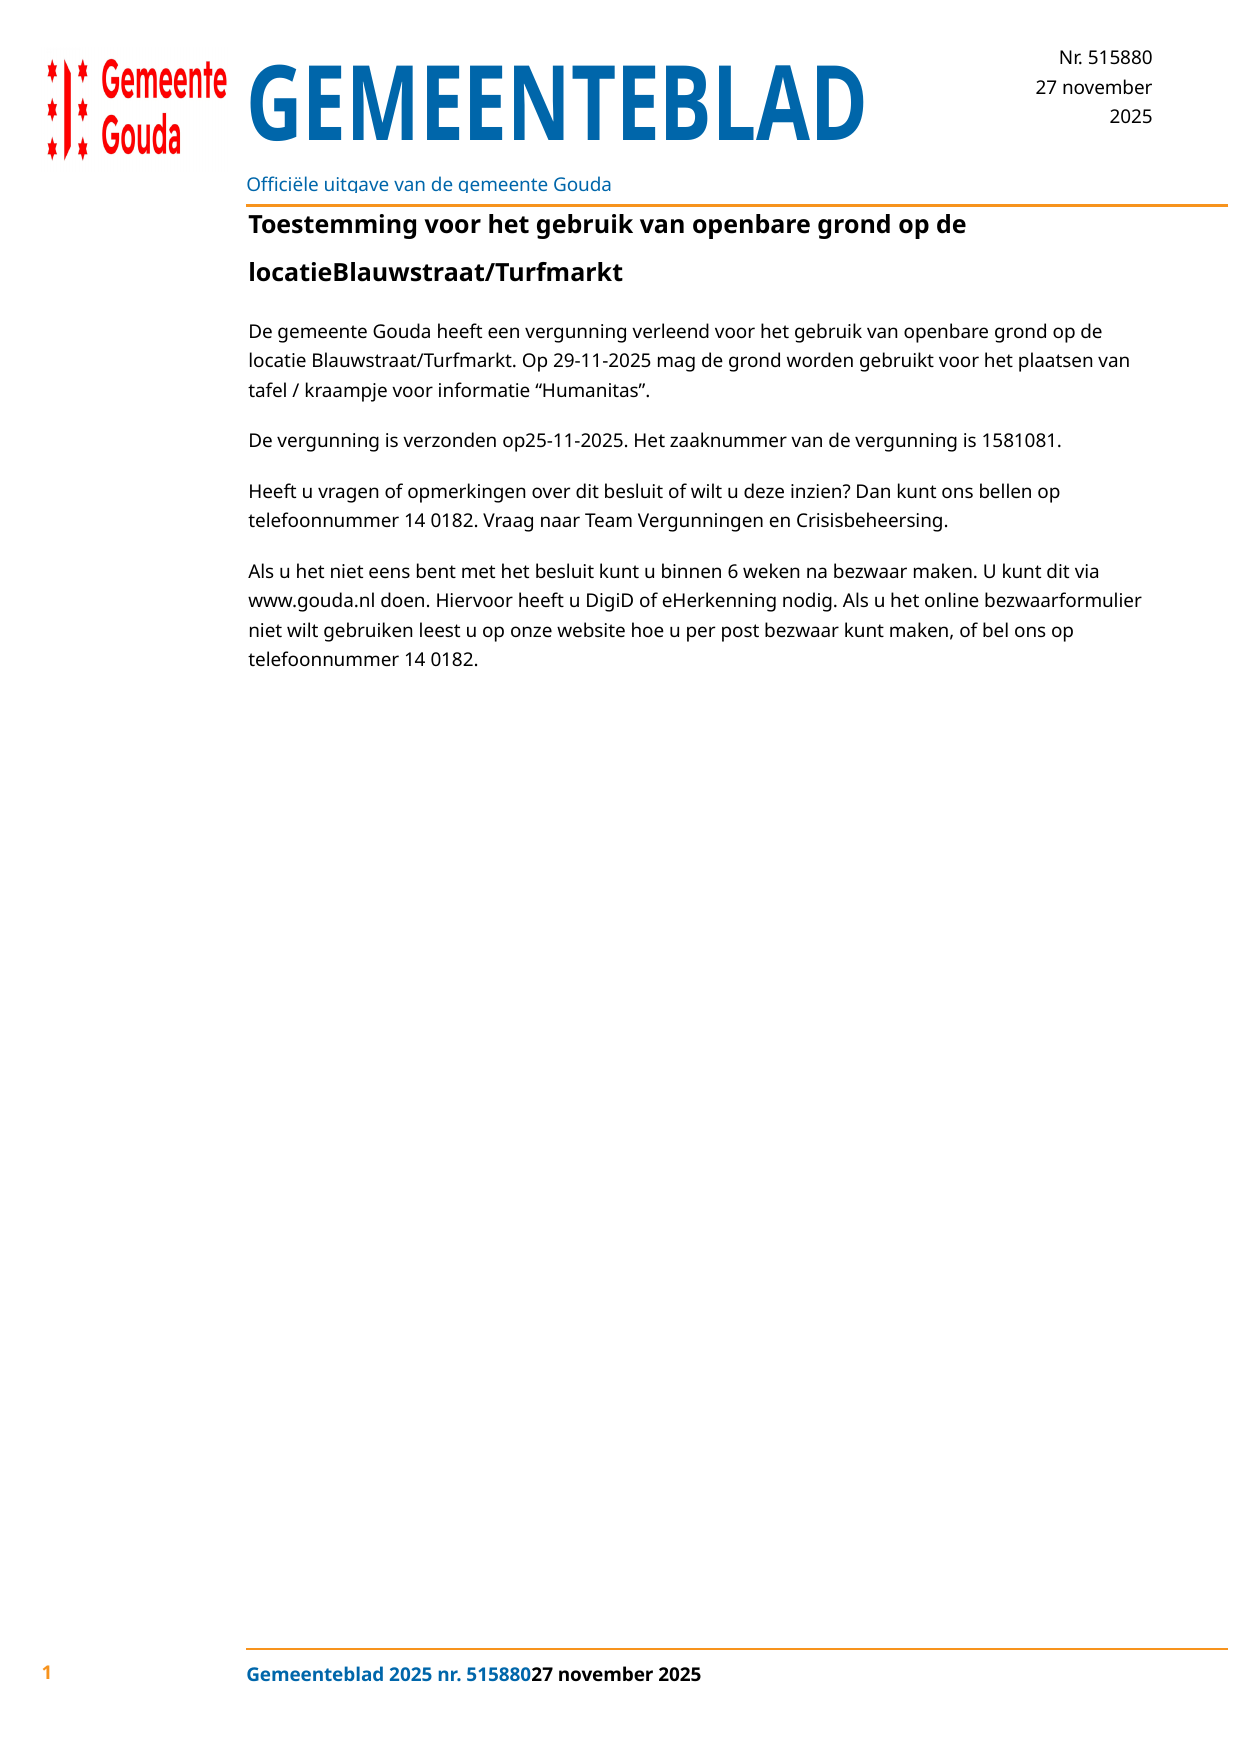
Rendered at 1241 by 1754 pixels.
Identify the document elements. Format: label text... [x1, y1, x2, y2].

text Toestemming voor het gebruik van openbare grond op de locatieBlauwstraat/Turfmarkt [248, 207, 1152, 288]
text Heeft u vragen of opmerkingen over dit besluit of wilt u deze inzien? Dan kunt ons bellen op telefoonnummer 14 0182. Vraag naar Team Vergunningen en Crisisbeheersing. [248, 478, 1152, 533]
picture [41, 47, 231, 172]
text De vergunning is verzonden op25-11-2025. Het zaaknummer van de vergunning is 1581081. [248, 427, 1152, 453]
text De gemeente Gouda heeft een vergunning verleend voor het gebruik van openbare grond op de locatie Blauwstraat/Turfmarkt. Op 29-11-2025 mag de grond worden gebruikt voor het plaatsen van tafel / kraampje voor informatie “Humanitas”. [248, 318, 1152, 403]
text Als u het niet eens bent met het besluit kunt u binnen 6 weken na bezwaar maken. U kunt dit via www.gouda.nl doen. Hiervoor heeft u DigiD of eHerkenning nodig. Als u het online bezwaarformulier niet wilt gebruiken leest u op onze website hoe u per post bezwaar kunt maken, of bel ons op telefoonnummer 14 0182. [248, 558, 1152, 672]
